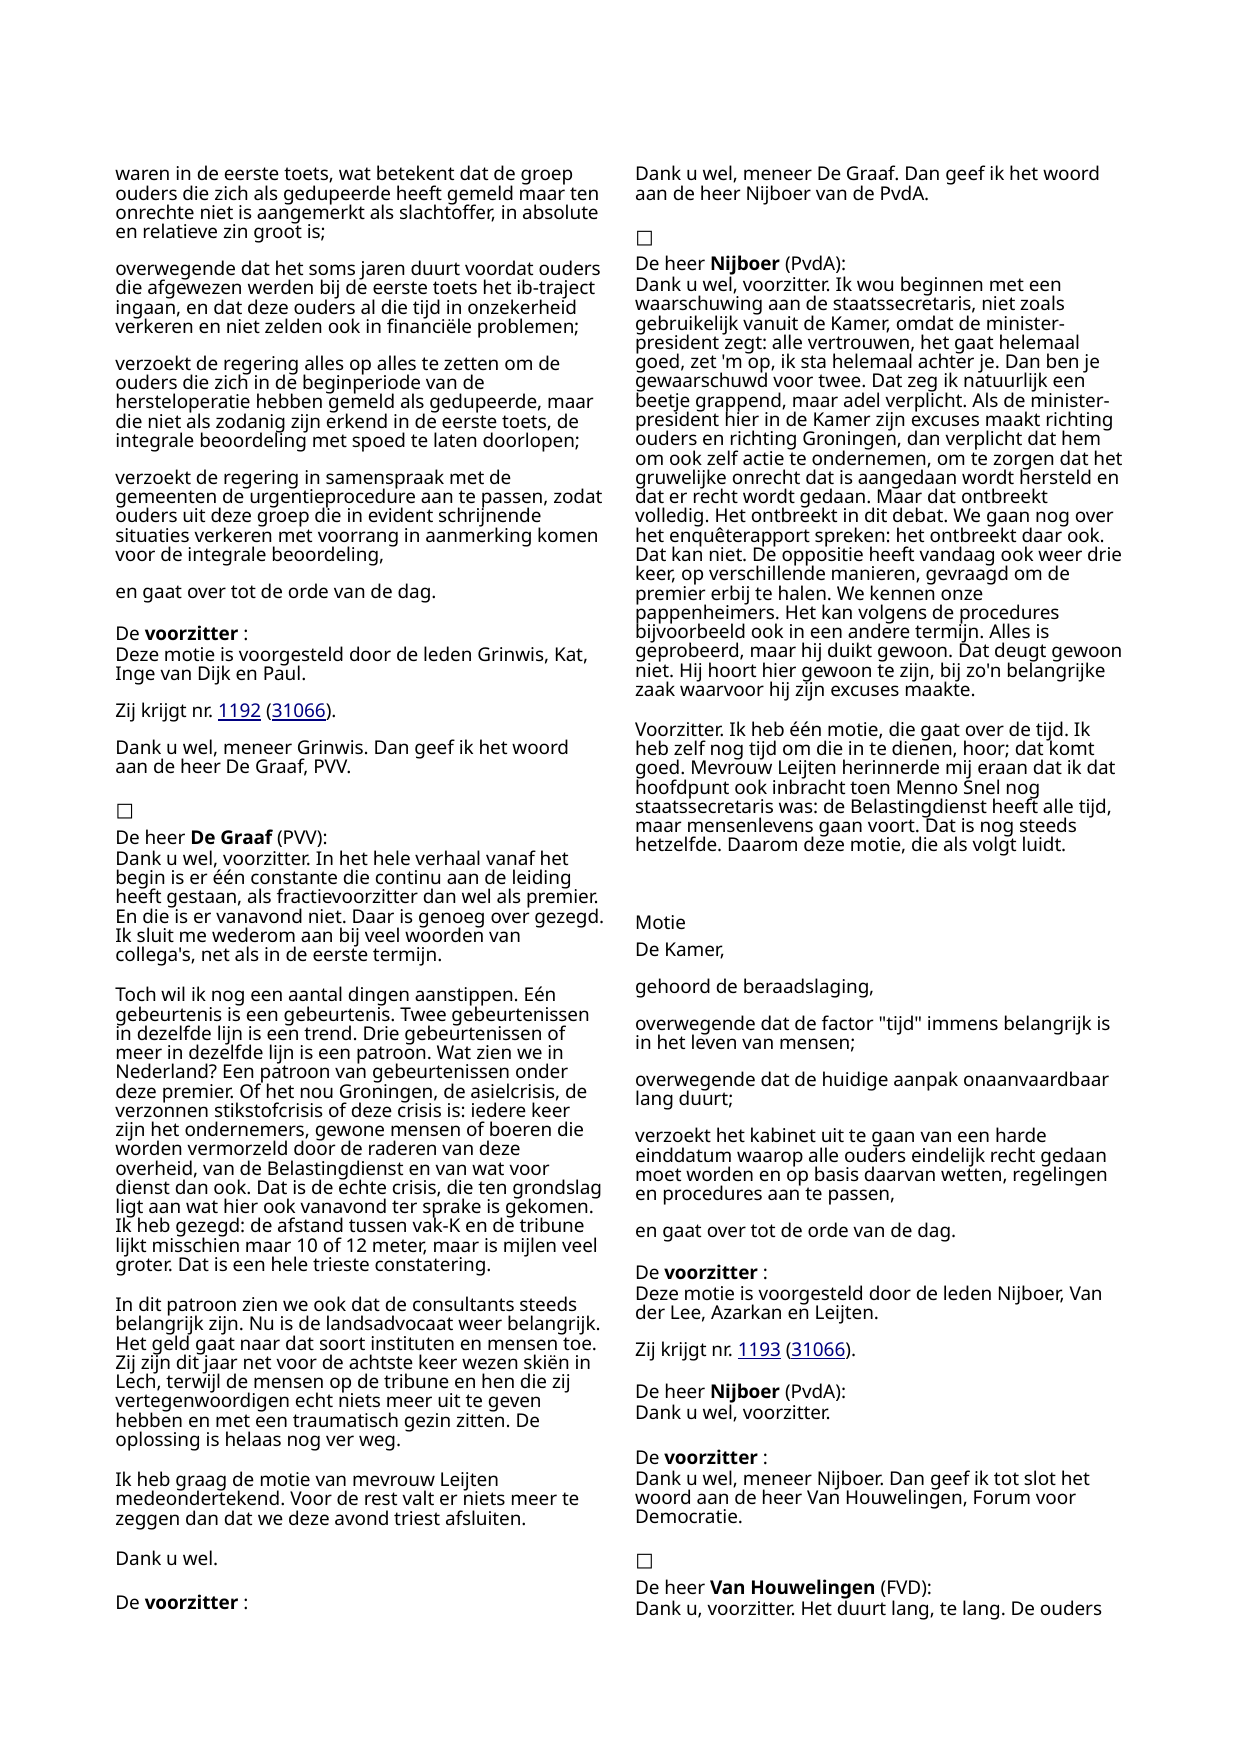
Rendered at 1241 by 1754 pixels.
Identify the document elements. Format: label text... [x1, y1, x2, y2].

text Motie [635, 909, 1125, 935]
text Dank u wel, meneer Grinwis. Dan geef ik het woord aan de heer De Graaf, PVV. [115, 739, 605, 778]
text waren in de eerste toets, wat betekent dat de groep ouders die zich als gedupeerde heeft gemeld maar ten onrechte niet is aangemerkt als slachtoffer, in absolute en relatieve zin groot is; [115, 165, 605, 242]
text ⬜ [115, 798, 605, 824]
text Deze motie is voorgesteld door de leden Nijboer, Van der Lee, Azarkan en Leijten. [635, 1285, 1125, 1323]
text ⬜ [635, 1548, 1125, 1574]
text De voorzitter : [115, 620, 605, 646]
text Zij krijgt nr. 1192 (31066). [115, 702, 605, 721]
text De heer Nijboer (PvdA): [635, 250, 1125, 276]
text Dank u wel, voorzitter. In het hele verhaal vanaf het begin is er één constante die continu aan de leiding heeft gestaan, als fractievoorzitter dan wel als premier. En die is er vanavond niet. Daar is genoeg over gezegd. Ik sluit me wederom aan bij veel woorden van collega's, net als in de eerste termijn. [115, 850, 605, 966]
text gehoord de beraadslaging, [635, 978, 1125, 997]
text Dank u wel, meneer Nijboer. Dan geef ik tot slot het woord aan de heer Van Houwelingen, Forum voor Democratie. [635, 1470, 1125, 1527]
text en gaat over tot de orde van de dag. [635, 1222, 1125, 1241]
text Voorzitter. Ik heb één motie, die gaat over de tijd. Ik heb zelf nog tijd om die in te dienen, hoor; dat komt goed. Mevrouw Leijten herinnerde mij eraan dat ik dat hoofdpunt ook inbracht toen Menno Snel nog staatssecretaris was: de Belastingdienst heeft alle tijd, maar mensenlevens gaan voort. Dat is nog steeds hetzelfde. Daarom deze motie, die als volgt luidt. [635, 721, 1125, 856]
text Dank u, voorzitter. Het duurt lang, te lang. De ouders [635, 1600, 1125, 1619]
text Dank u wel. [115, 1549, 605, 1569]
text De voorzitter : [635, 1259, 1125, 1285]
text Toch wil ik nog een aantal dingen aanstippen. Eén gebeurtenis is een gebeurtenis. Twee gebeurtenissen in dezelfde lijn is een trend. Drie gebeurtenissen of meer in dezelfde lijn is een patroon. Wat zien we in Nederland? Een patroon van gebeurtenissen onder deze premier. Of het nou Groningen, de asielcrisis, de verzonnen stikstofcrisis of deze crisis is: iedere keer zijn het ondernemers, gewone mensen of boeren die worden vermorzeld door de raderen van deze overheid, van de Belastingdienst en van wat voor dienst dan ook. Dat is de echte crisis, die ten grondslag ligt aan wat hier ook vanavond ter sprake is gekomen. Ik heb gezegd: de afstand tussen vak-K en de tribune lijkt misschien maar 10 of 12 meter, maar is mijlen veel groter. Dat is een hele trieste constatering. [115, 986, 605, 1275]
text verzoekt het kabinet uit te gaan van een harde einddatum waarop alle ouders eindelijk recht gedaan moet worden en op basis daarvan wetten, regelingen en procedures aan te passen, [635, 1127, 1125, 1204]
text De Kamer, [635, 941, 1125, 960]
text In dit patroon zien we ook dat de consultants steeds belangrijk zijn. Nu is de landsadvocaat weer belangrijk. Het geld gaat naar dat soort instituten en mensen toe. Zij zijn dit jaar net voor de achtste keer wezen skiën in Lech, terwijl de mensen op de tribune en hen die zij vertegenwoordigen echt niets meer uit te geven hebben en met een traumatisch gezin zitten. De oplossing is helaas nog ver weg. [115, 1296, 605, 1450]
text De voorzitter : [635, 1444, 1125, 1470]
text Ik heb graag de motie van mevrouw Leijten medeondertekend. Voor de rest valt er niets meer te zeggen dan dat we deze avond triest afsluiten. [115, 1471, 605, 1529]
text Zij krijgt nr. 1193 (31066). [635, 1341, 1125, 1360]
text Dank u wel, voorzitter. [635, 1404, 1125, 1423]
text De heer Nijboer (PvdA): [635, 1378, 1125, 1404]
text Dank u wel, meneer De Graaf. Dan geef ik het woord aan de heer Nijboer van de PvdA. [635, 165, 1125, 204]
text Deze motie is voorgesteld door de leden Grinwis, Kat, Inge van Dijk en Paul. [115, 646, 605, 684]
text overwegende dat de factor "tijd" immens belangrijk is in het leven van mensen; [635, 1015, 1125, 1053]
text ⬜ [635, 225, 1125, 250]
text overwegende dat het soms jaren duurt voordat ouders die afgewezen werden bij de eerste toets het ib-traject ingaan, en dat deze ouders al die tijd in onzekerheid verkeren en niet zelden ook in financiële problemen; [115, 260, 605, 337]
text De heer Van Houwelingen (FVD): [635, 1574, 1125, 1600]
text De voorzitter : [115, 1589, 605, 1615]
text verzoekt de regering alles op alles te zetten om de ouders die zich in de beginperiode van de hersteloperatie hebben gemeld als gedupeerde, maar die niet als zodanig zijn erkend in de eerste toets, de integrale beoordeling met spoed te laten doorlopen; [115, 355, 605, 451]
text overwegende dat de huidige aanpak onaanvaardbaar lang duurt; [635, 1071, 1125, 1109]
text De heer De Graaf (PVV): [115, 824, 605, 850]
text Dank u wel, voorzitter. Ik wou beginnen met een waarschuwing aan de staatssecretaris, niet zoals gebruikelijk vanuit de Kamer, omdat de minister-president zegt: alle vertrouwen, het gaat helemaal goed, zet 'm op, ik sta helemaal achter je. Dan ben je gewaarschuwd voor twee. Dat zeg ik natuurlijk een beetje grappend, maar adel verplicht. Als de minister-president hier in de Kamer zijn excuses maakt richting ouders en richting Groningen, dan verplicht dat hem om ook zelf actie te ondernemen, om te zorgen dat het gruwelijke onrecht dat is aangedaan wordt hersteld en dat er recht wordt gedaan. Maar dat ontbreekt volledig. Het ontbreekt in dit debat. We gaan nog over het enquêterapport spreken: het ontbreekt daar ook. Dat kan niet. De oppositie heeft vandaag ook weer drie keer, op verschillende manieren, gevraagd om de premier erbij te halen. We kennen onze pappenheimers. Het kan volgens de procedures bijvoorbeeld ook in een andere termijn. Alles is geprobeerd, maar hij duikt gewoon. Dat deugt gewoon niet. Hij hoort hier gewoon te zijn, bij zo'n belangrijke zaak waarvoor hij zijn excuses maakte. [635, 276, 1125, 700]
text en gaat over tot de orde van de dag. [115, 583, 605, 602]
text verzoekt de regering in samenspraak met de gemeenten de urgentieprocedure aan te passen, zodat ouders uit deze groep die in evident schrijnende situaties verkeren met voorrang in aanmerking komen voor de integrale beoordeling, [115, 469, 605, 565]
